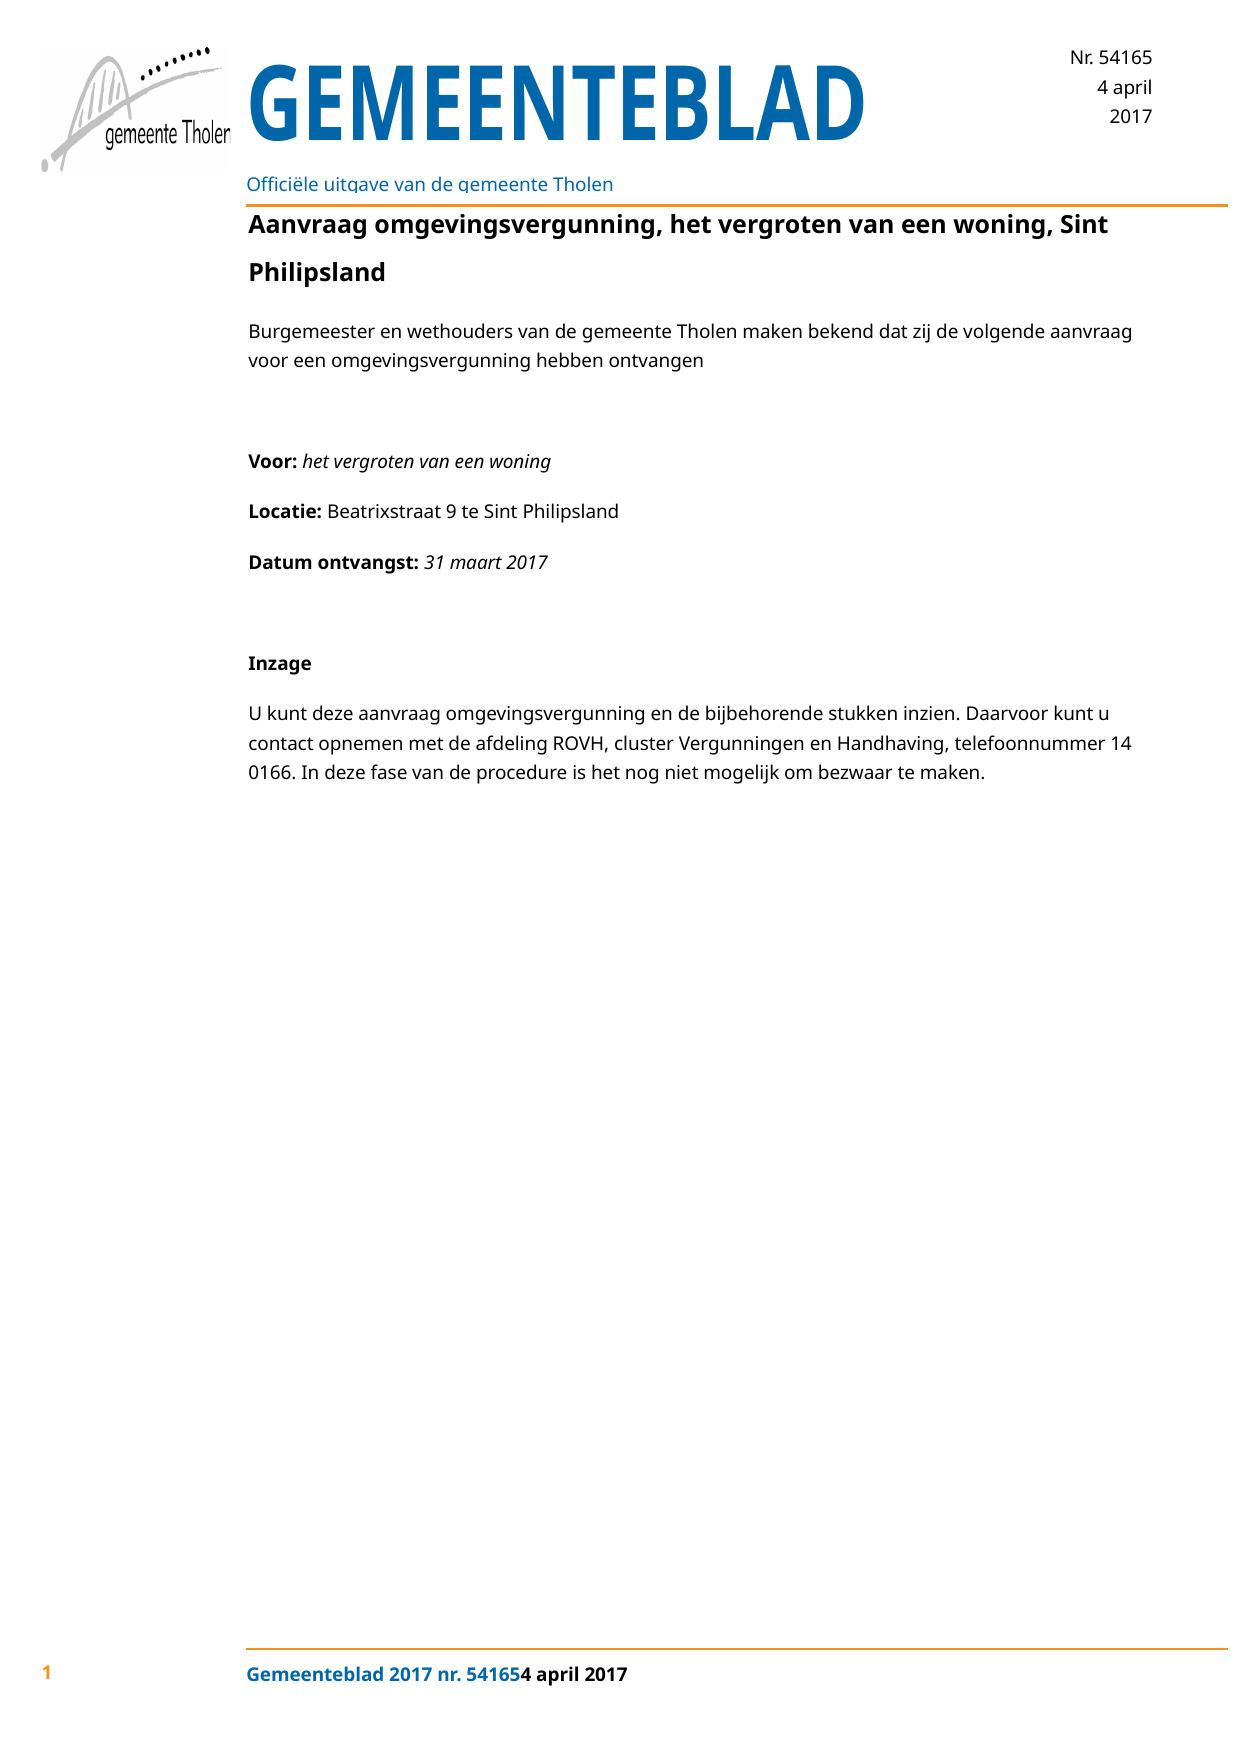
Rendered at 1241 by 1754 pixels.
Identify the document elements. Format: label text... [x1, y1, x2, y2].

text Aanvraag omgevingsvergunning, het vergroten van een woning, Sint Philipsland [248, 207, 1152, 288]
picture [41, 47, 231, 172]
text Burgemeester en wethouders van de gemeente Tholen maken bekend dat zij de volgende aanvraag voor een omgevingsvergunning hebben ontvangen [248, 318, 1152, 373]
text Locatie: Beatrixstraat 9 te Sint Philipsland [248, 499, 1152, 524]
text U kunt deze aanvraag omgevingsvergunning en de bijbehorende stukken inzien. Daarvoor kunt u contact opnemen met de afdeling ROVH, cluster Vergunningen en Handhaving, telefoonnummer 14 0166. In deze fase van de procedure is het nog niet mogelijk om bezwaar te maken. [248, 700, 1152, 785]
text Inzage [248, 650, 1152, 676]
text Datum ontvangst: 31 maart 2017 [248, 549, 1152, 575]
text Voor: het vergroten van een woning [248, 448, 1152, 474]
